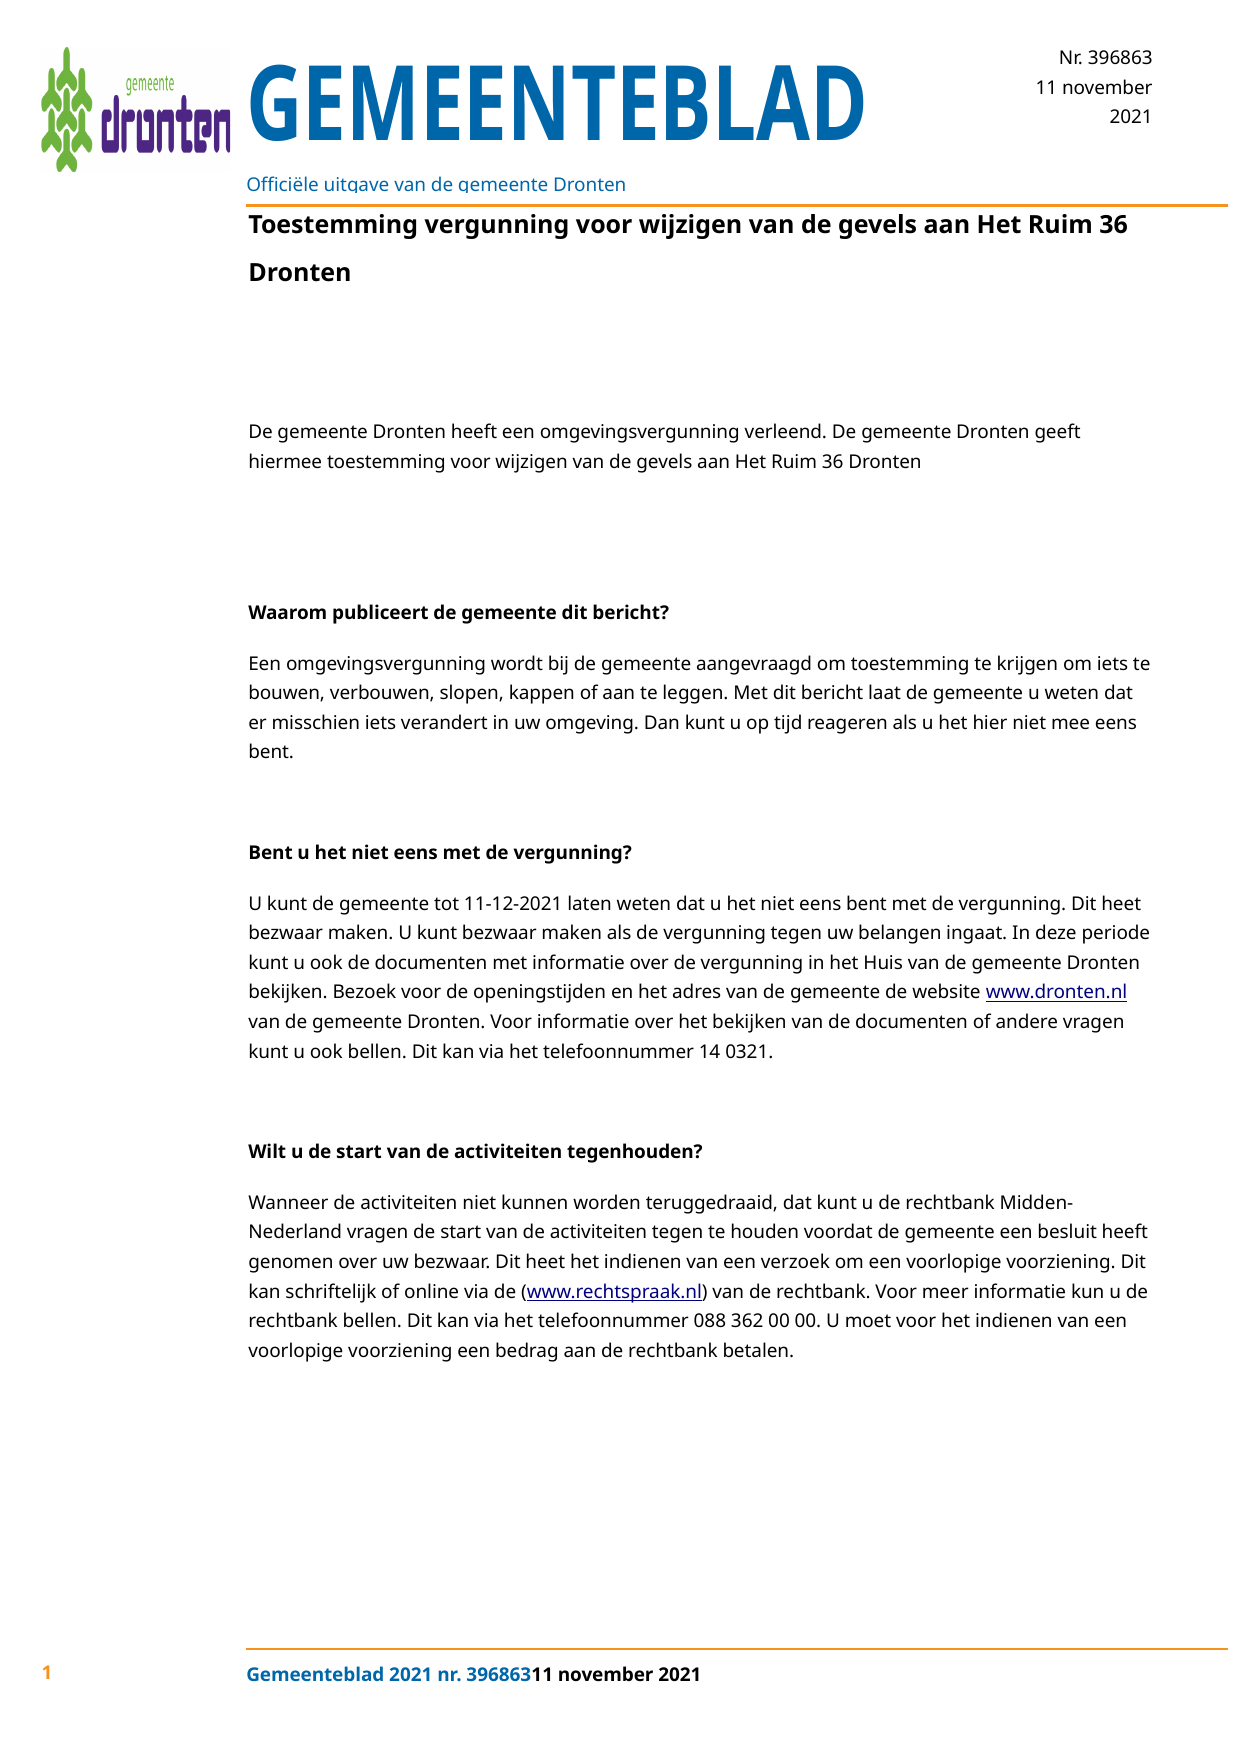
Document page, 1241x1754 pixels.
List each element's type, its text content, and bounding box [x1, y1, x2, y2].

text Bent u het niet eens met de vergunning? [248, 839, 1152, 865]
text Waarom publiceert de gemeente dit bericht? [248, 599, 1152, 625]
text Toestemming vergunning voor wijzigen van de gevels aan Het Ruim 36 Dronten [248, 207, 1152, 288]
text Wanneer de activiteiten niet kunnen worden teruggedraaid, dat kunt u de rechtbank Midden-Nederland vragen de start van de activiteiten tegen te houden voordat de gemeente een besluit heeft genomen over uw bezwaar. Dit heet het indienen van een verzoek om een voorlopige voorziening. Dit kan schriftelijk of online via de (www.rechtspraak.nl) van de rechtbank. Voor meer informatie kun u de rechtbank bellen. Dit kan via het telefoonnummer 088 362 00 00. U moet voor het indienen van een voorlopige voorziening een bedrag aan de rechtbank betalen. [248, 1189, 1152, 1363]
text U kunt de gemeente tot 11-12-2021 laten weten dat u het niet eens bent met de vergunning. Dit heet bezwaar maken. U kunt bezwaar maken als de vergunning tegen uw belangen ingaat. In deze periode kunt u ook de documenten met informatie over de vergunning in het Huis van de gemeente Dronten bekijken. Bezoek voor de openingstijden en het adres van de gemeente de website www.dronten.nl van de gemeente Dronten. Voor informatie over het bekijken van de documenten of andere vragen kunt u ook bellen. Dit kan via het telefoonnummer 14 0321. [248, 890, 1152, 1064]
text De gemeente Dronten heeft een omgevingsvergunning verleend. De gemeente Dronten geeft hiermee toestemming voor wijzigen van de gevels aan Het Ruim 36 Dronten [248, 419, 1152, 474]
picture [41, 47, 231, 172]
text Een omgevingsvergunning wordt bij de gemeente aangevraagd om toestemming te krijgen om iets te bouwen, verbouwen, slopen, kappen of aan te leggen. Met dit bericht laat de gemeente u weten dat er misschien iets verandert in uw omgeving. Dan kunt u op tijd reageren als u het hier niet mee eens bent. [248, 650, 1152, 764]
text Wilt u de start van de activiteiten tegenhouden? [248, 1139, 1152, 1164]
